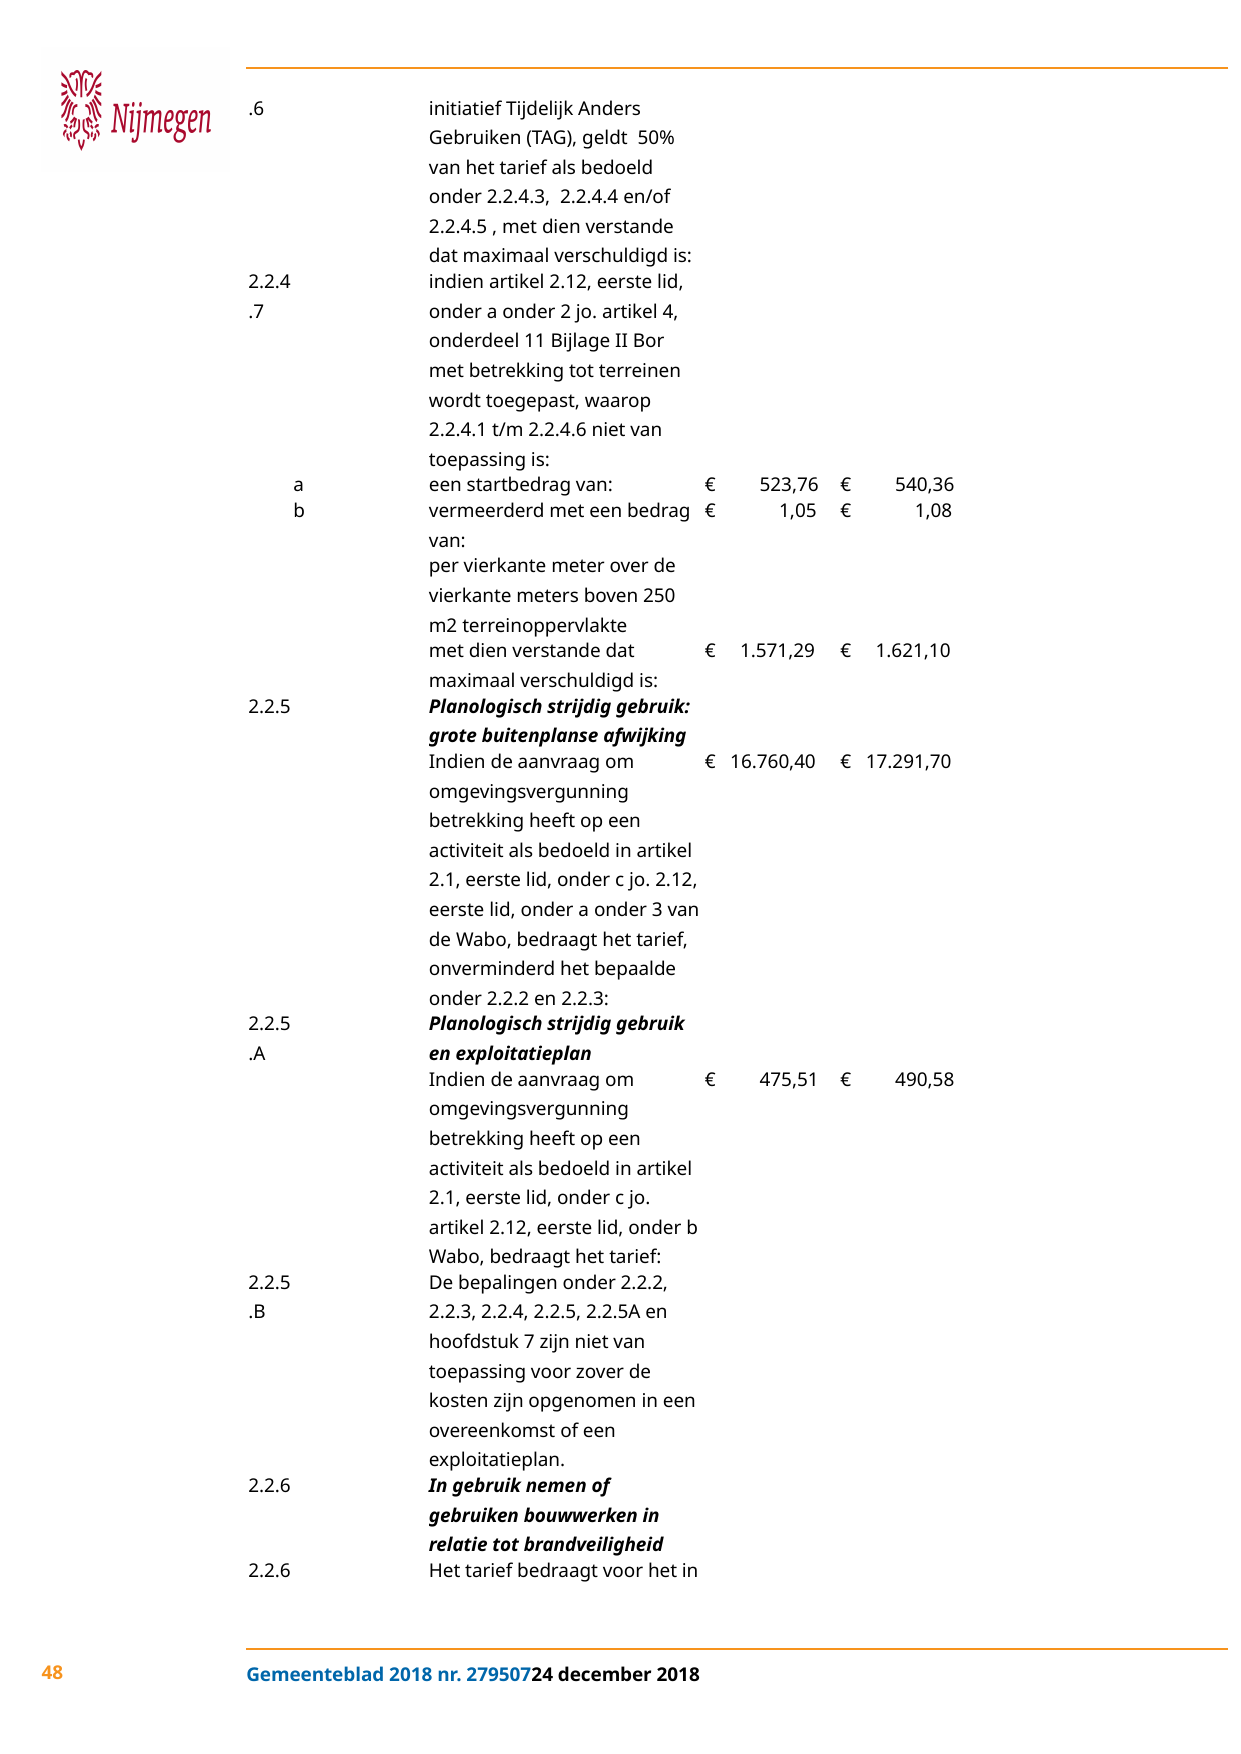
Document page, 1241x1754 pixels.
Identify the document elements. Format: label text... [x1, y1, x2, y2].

table_cell [835, 553, 1061, 638]
table_cell 2.2.5.A [248, 1011, 293, 1066]
table_cell [293, 553, 429, 638]
table_cell initiatief Tijdelijk Anders Gebruiken (TAG), geldt 50% van het tarief als bedoeld onder 2.2.4.3, 2.2.4.4 en/of 2.2.4.5 , met dien verstande dat maximaal verschuldigd is: [429, 95, 700, 268]
table_cell [835, 1011, 1061, 1066]
table_cell [835, 1473, 1061, 1557]
table_cell [835, 269, 1061, 472]
table_cell [700, 95, 835, 268]
table_cell [248, 553, 293, 638]
table_cell € 475,51 [700, 1066, 835, 1269]
table_cell [248, 1066, 293, 1269]
table_cell In gebruik nemen of gebruiken bouwwerken in relatie tot brandveiligheid [429, 1473, 700, 1557]
table_cell [293, 748, 429, 1011]
picture [41, 47, 231, 172]
table_cell [700, 1269, 835, 1472]
table_cell [293, 95, 429, 268]
table_cell per vierkante meter over de vierkante meters boven 250 m2 terreinoppervlakte [429, 553, 700, 638]
table_cell indien artikel 2.12, eerste lid, onder a onder 2 jo. artikel 4, onderdeel 11 Bijlage II Bor met betrekking tot terreinen wordt toegepast, waarop 2.2.4.1 t/m 2.2.4.6 niet van toepassing is: [429, 269, 700, 472]
table_cell [293, 1011, 429, 1066]
table_cell [248, 638, 293, 693]
table_cell een startbedrag van: [429, 472, 700, 497]
table_cell € 1,05 [700, 498, 835, 553]
table_cell [293, 1473, 429, 1557]
table_cell [700, 553, 835, 638]
table_cell 2.2.6 [248, 1473, 293, 1557]
table_cell € 1.571,29 [700, 638, 835, 693]
table_cell met dien verstande dat maximaal verschuldigd is: [429, 638, 700, 693]
table_cell [293, 693, 429, 748]
table_cell Indien de aanvraag om omgevingsvergunning betrekking heeft op een activiteit als bedoeld in artikel 2.1, eerste lid, onder c jo. artikel 2.12, eerste lid, onder b Wabo, bedraagt het tarief: [429, 1066, 700, 1269]
table_cell [700, 1473, 835, 1557]
table_cell [835, 1269, 1061, 1472]
table_cell Planologisch strijdig gebruik: grote buitenplanse afwijking [429, 693, 700, 748]
table_cell [293, 1557, 429, 1583]
table_cell 2.2.5 [248, 693, 293, 748]
table_cell [293, 1066, 429, 1269]
table_cell [248, 498, 293, 553]
table_cell € 1,08 [835, 498, 1061, 553]
table_cell 2.2.5.B [248, 1269, 293, 1472]
table_cell € 523,76 [700, 472, 835, 497]
table_cell € 540,36 [835, 472, 1061, 497]
table_cell vermeerderd met een bedrag van: [429, 498, 700, 553]
table_cell a [293, 472, 429, 497]
table_cell [700, 269, 835, 472]
table_cell € 16.760,40 [700, 748, 835, 1011]
table_cell De bepalingen onder 2.2.2, 2.2.3, 2.2.4, 2.2.5, 2.2.5A en hoofdstuk 7 zijn niet van toepassing voor zover de kosten zijn opgenomen in een overeenkomst of een exploitatieplan. [429, 1269, 700, 1472]
table_cell € 17.291,70 [835, 748, 1061, 1011]
table_cell [293, 269, 429, 472]
table_cell Indien de aanvraag om omgevingsvergunning betrekking heeft op een activiteit als bedoeld in artikel 2.1, eerste lid, onder c jo. 2.12, eerste lid, onder a onder 3 van de Wabo, bedraagt het tarief, onverminderd het bepaalde onder 2.2.2 en 2.2.3: [429, 748, 700, 1011]
table_cell [835, 95, 1061, 268]
table_cell [700, 693, 835, 748]
table_cell [248, 748, 293, 1011]
table_cell .6 [248, 95, 293, 268]
table_cell 2.2.6 [248, 1557, 293, 1583]
table_cell b [293, 498, 429, 553]
table_cell Het tarief bedraagt voor het in [429, 1557, 700, 1583]
table_cell [835, 693, 1061, 748]
table_cell Planologisch strijdig gebruik en exploitatieplan [429, 1011, 700, 1066]
table_cell 2.2.4.7 [248, 269, 293, 472]
table_cell [293, 1269, 429, 1472]
table_cell [293, 638, 429, 693]
table_cell [835, 1557, 1061, 1583]
table_cell [700, 1011, 835, 1066]
table_cell € 490,58 [835, 1066, 1061, 1269]
table_cell € 1.621,10 [835, 638, 1061, 693]
table_cell [248, 472, 293, 497]
table_cell [700, 1557, 835, 1583]
